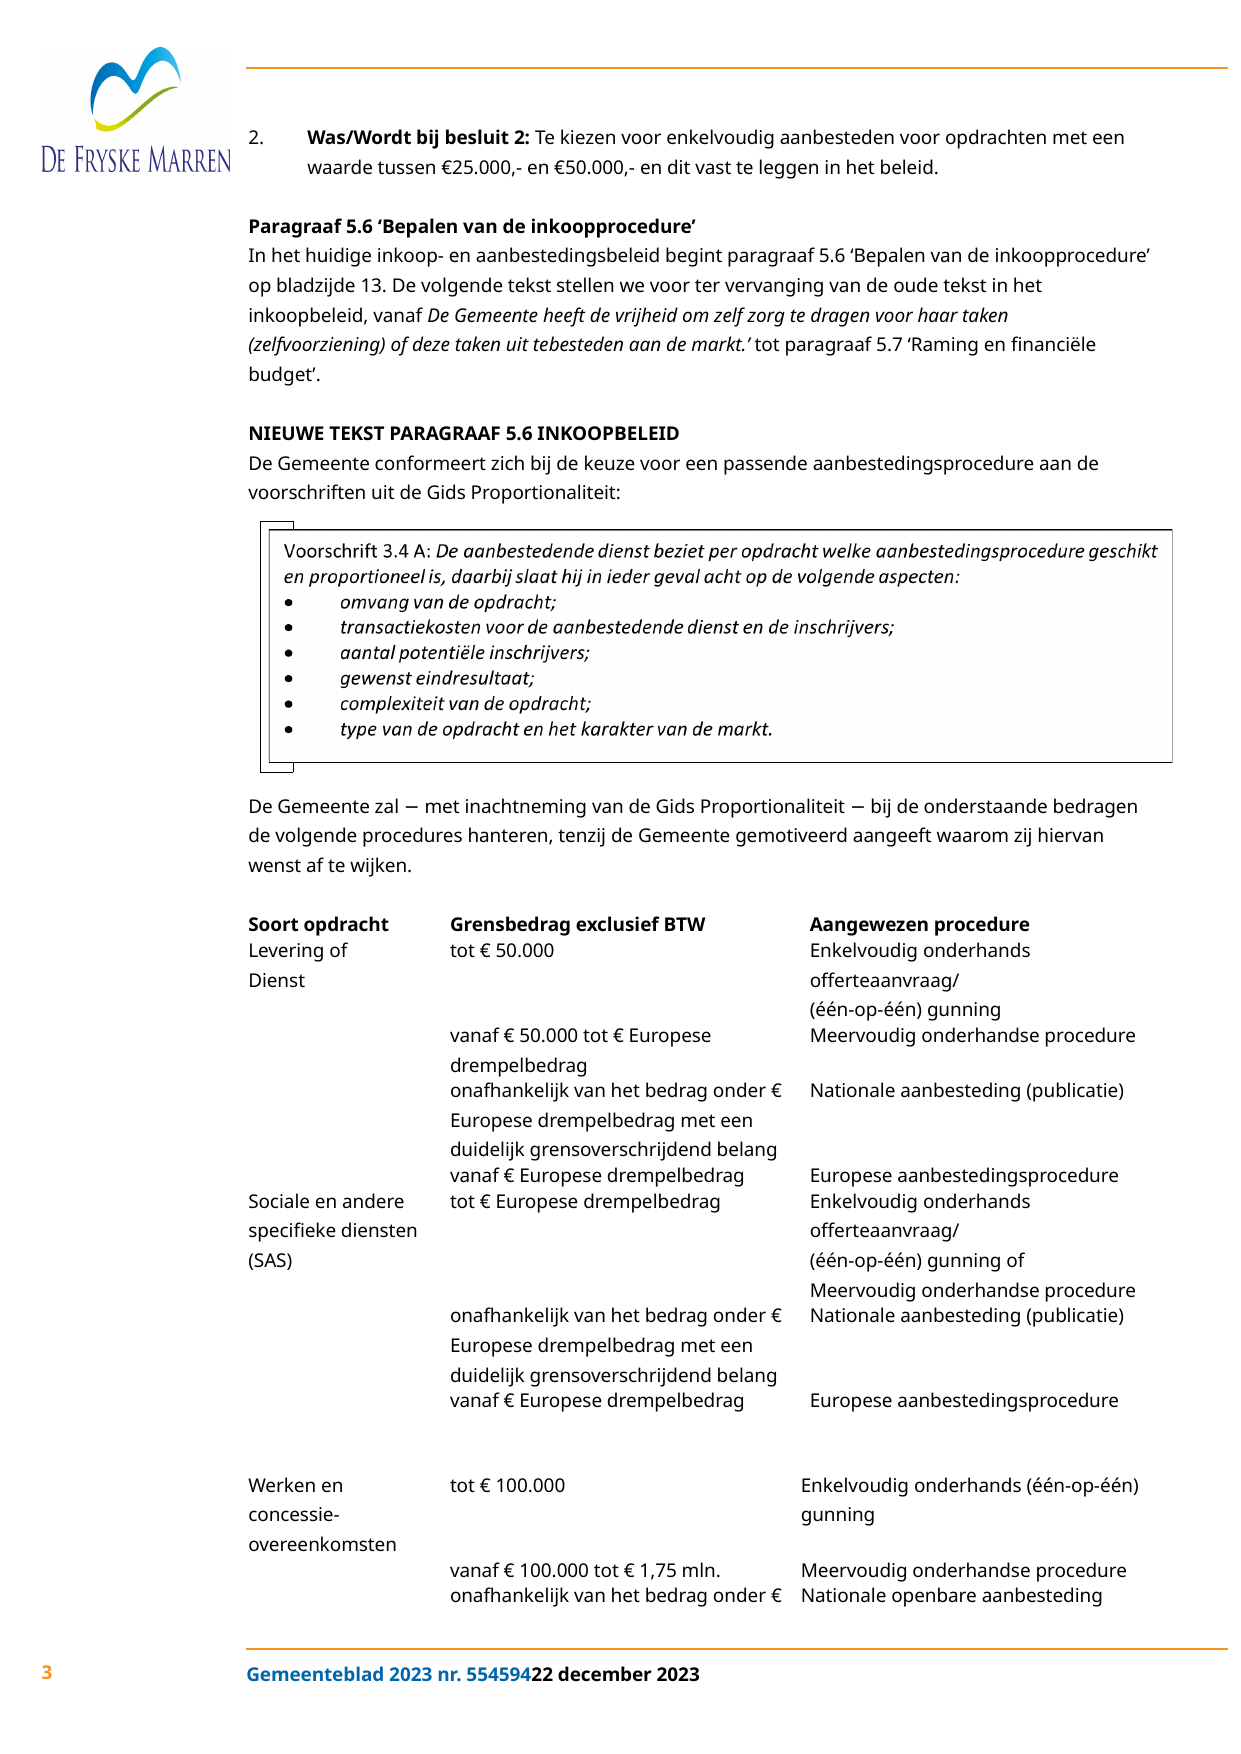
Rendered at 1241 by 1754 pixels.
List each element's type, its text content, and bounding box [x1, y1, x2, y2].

table_cell [248, 1163, 450, 1188]
picture [268, 529, 1173, 763]
table_cell Levering of Dienst [248, 937, 450, 1022]
table_cell [248, 1388, 450, 1413]
table_header Enkelvoudig onderhands (één-op-één) gunning [801, 1472, 1152, 1557]
text In het huidige inkoop- en aanbestedingsbeleid begint paragraaf 5.6 ‘Bepalen van de inkoopprocedure’ op bladzijde 13. De volgende tekst stellen we voor ter vervanging van de oude tekst in het inkoopbeleid, vanaf De Gemeente heeft de vrijheid om zelf zorg te dragen voor haar taken (zelfvoorziening) of deze taken uit tebesteden aan de markt.’ tot paragraaf 5.7 ‘Raming en financiële budget’. [248, 243, 1152, 387]
table_cell vanaf € Europese drempelbedrag [450, 1163, 809, 1188]
table_cell Nationale openbare aanbesteding [801, 1583, 1152, 1608]
table_cell vanaf € 100.000 tot € 1,75 mln. [450, 1557, 801, 1582]
table_cell Enkelvoudig onderhands offerteaanvraag/ (één-op-één) gunning of Meervoudig onderhandse procedure [810, 1188, 1152, 1303]
table_header Werken en concessie- overeenkomsten [248, 1472, 450, 1557]
table_cell vanaf € 50.000 tot € Europese drempelbedrag [450, 1022, 809, 1077]
table_cell Sociale en andere specifieke diensten (SAS) [248, 1188, 450, 1303]
text De Gemeente zal − met inachtneming van de Gids Proportionaliteit − bij de onderstaande bedragen de volgende procedures hanteren, tenzij de Gemeente gemotiveerd aangeeft waarom zij hiervan wenst af te wijken. [248, 793, 1152, 878]
table_cell [248, 1583, 450, 1608]
table_header Soort opdracht [248, 912, 450, 937]
text NIEUWE TEKST PARAGRAAF 5.6 INKOOPBELEID [248, 420, 1152, 446]
table_cell onafhankelijk van het bedrag onder € [450, 1583, 801, 1608]
table_cell tot € 50.000 [450, 937, 809, 1022]
table_cell Meervoudig onderhandse procedure [801, 1557, 1152, 1582]
table_cell Nationale aanbesteding (publicatie) [810, 1078, 1152, 1162]
list Was/Wordt bij besluit 2: Te kiezen voor enkelvoudig aanbesteden voor opdrachten met een waarde tussen €25.000,- en €50.000,- en dit vast te leggen in het beleid. [248, 124, 1152, 180]
table_header Grensbedrag exclusief BTW [450, 912, 809, 937]
table_cell onafhankelijk van het bedrag onder € Europese drempelbedrag met een duidelijk grensoverschrijdend belang [450, 1303, 809, 1387]
table_cell [248, 1557, 450, 1582]
table_cell Nationale aanbesteding (publicatie) [810, 1303, 1152, 1387]
table_header Aangewezen procedure [810, 912, 1152, 937]
table_cell Meervoudig onderhandse procedure [810, 1022, 1152, 1077]
table_cell [248, 1413, 450, 1439]
table_cell tot € Europese drempelbedrag [450, 1188, 809, 1303]
table_cell onafhankelijk van het bedrag onder € Europese drempelbedrag met een duidelijk grensoverschrijdend belang [450, 1078, 809, 1162]
text Paragraaf 5.6 ‘Bepalen van de inkoopprocedure’ [248, 213, 1152, 239]
table_cell Enkelvoudig onderhands offerteaanvraag/ (één-op-één) gunning [810, 937, 1152, 1022]
table_cell [248, 1303, 450, 1387]
table_cell Europese aanbestedingsprocedure [810, 1163, 1152, 1188]
table_cell [248, 1022, 450, 1077]
table_cell [810, 1413, 1152, 1439]
picture [41, 47, 231, 172]
table_cell vanaf € Europese drempelbedrag [450, 1388, 809, 1413]
table_cell [450, 1413, 809, 1439]
text De Gemeente conformeert zich bij de keuze voor een passende aanbestedingsprocedure aan de voorschriften uit de Gids Proportionaliteit: [248, 450, 1152, 505]
table_header tot € 100.000 [450, 1472, 801, 1557]
table_cell [248, 1078, 450, 1162]
table_cell Europese aanbestedingsprocedure [810, 1388, 1152, 1413]
